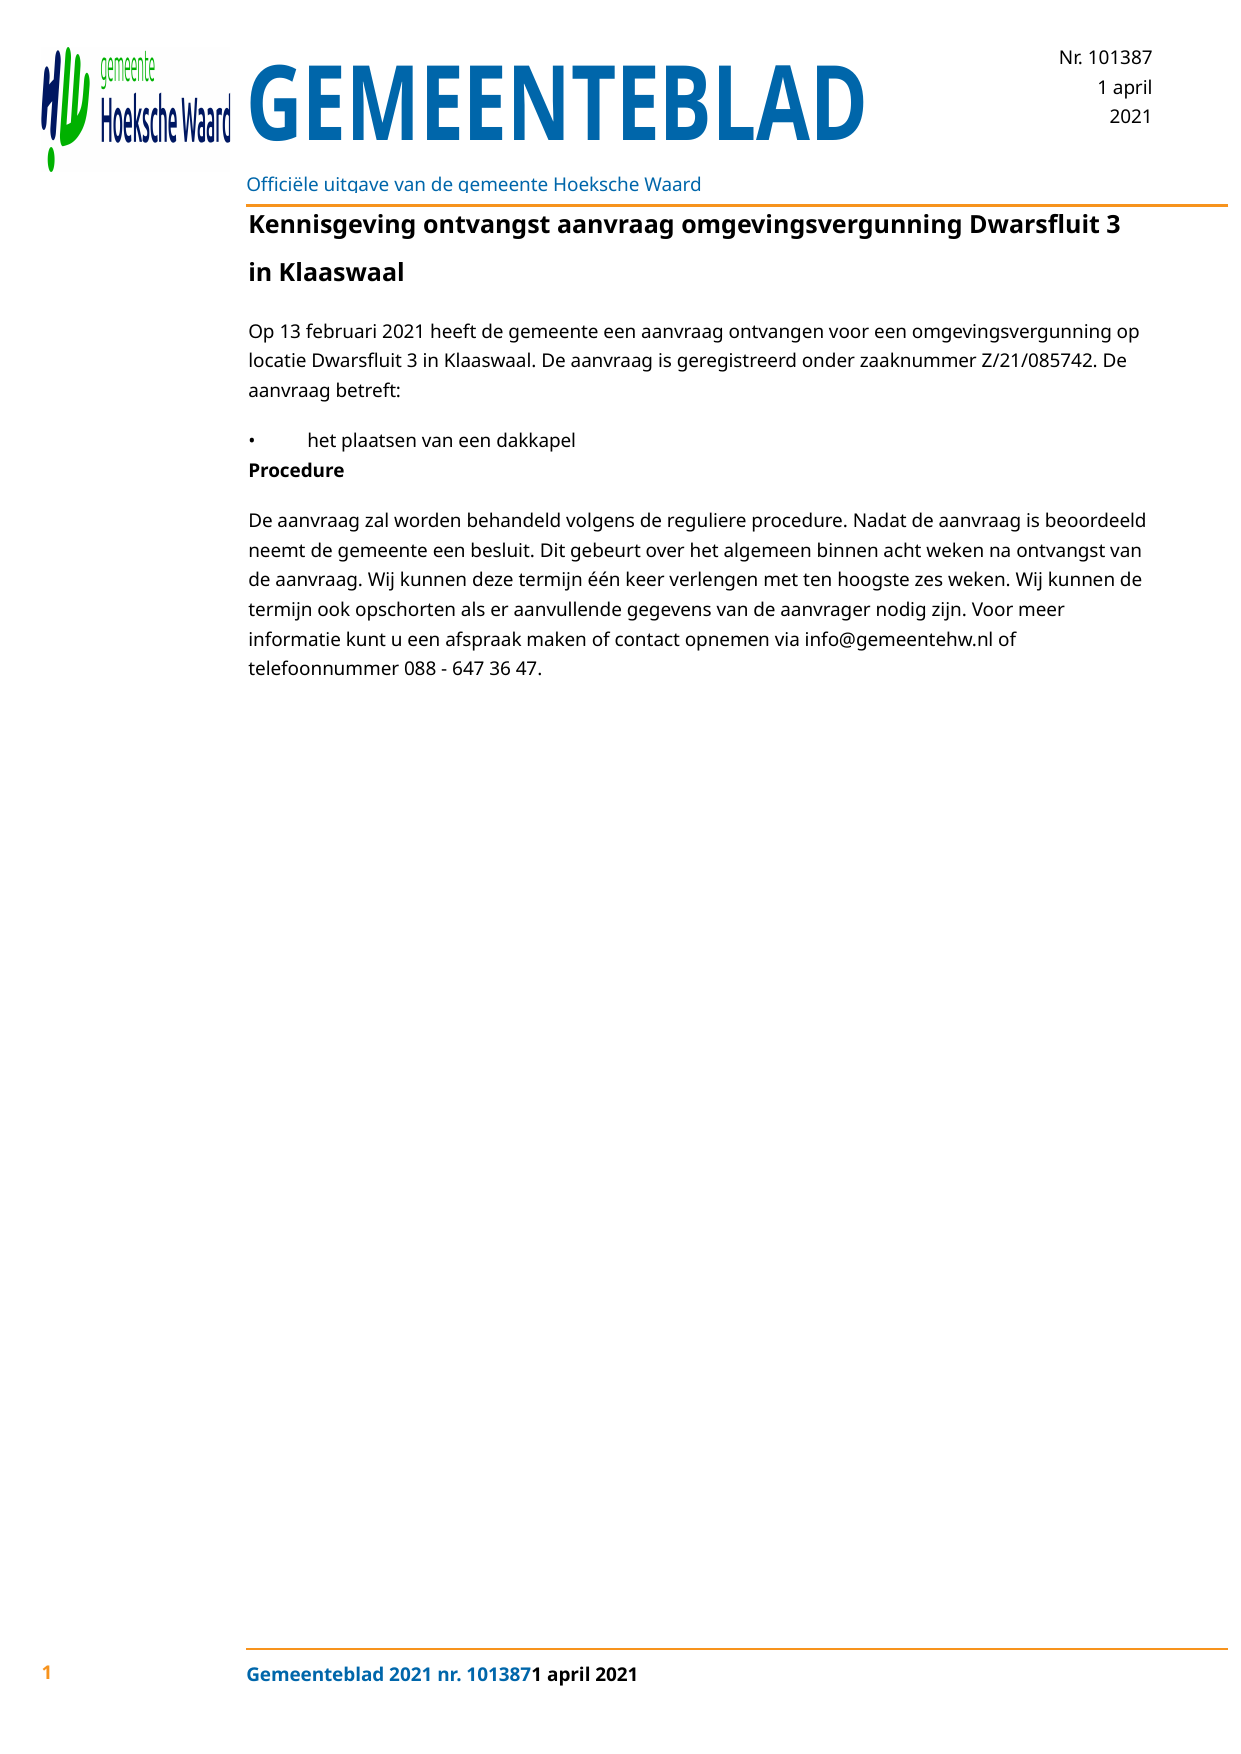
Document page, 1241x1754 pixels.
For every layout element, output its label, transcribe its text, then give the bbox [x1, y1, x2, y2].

text De aanvraag zal worden behandeld volgens de reguliere procedure. Nadat de aanvraag is beoordeeld neemt de gemeente een besluit. Dit gebeurt over het algemeen binnen acht weken na ontvangst van de aanvraag. Wij kunnen deze termijn één keer verlengen met ten hoogste zes weken. Wij kunnen de termijn ook opschorten als er aanvullende gegevens van de aanvrager nodig zijn. Voor meer informatie kunt u een afspraak maken of contact opnemen via info@gemeentehw.nl of telefoonnummer 088 - 647 36 47. [248, 507, 1152, 681]
picture [41, 47, 231, 172]
list het plaatsen van een dakkapel [248, 427, 1152, 453]
text Kennisgeving ontvangst aanvraag omgevingsvergunning Dwarsfluit 3 in Klaaswaal [248, 207, 1152, 288]
text Op 13 februari 2021 heeft de gemeente een aanvraag ontvangen voor een omgevingsvergunning op locatie Dwarsfluit 3 in Klaaswaal. De aanvraag is geregistreerd onder zaaknummer Z/21/085742. De aanvraag betreft: [248, 318, 1152, 403]
text Procedure [248, 457, 1152, 483]
